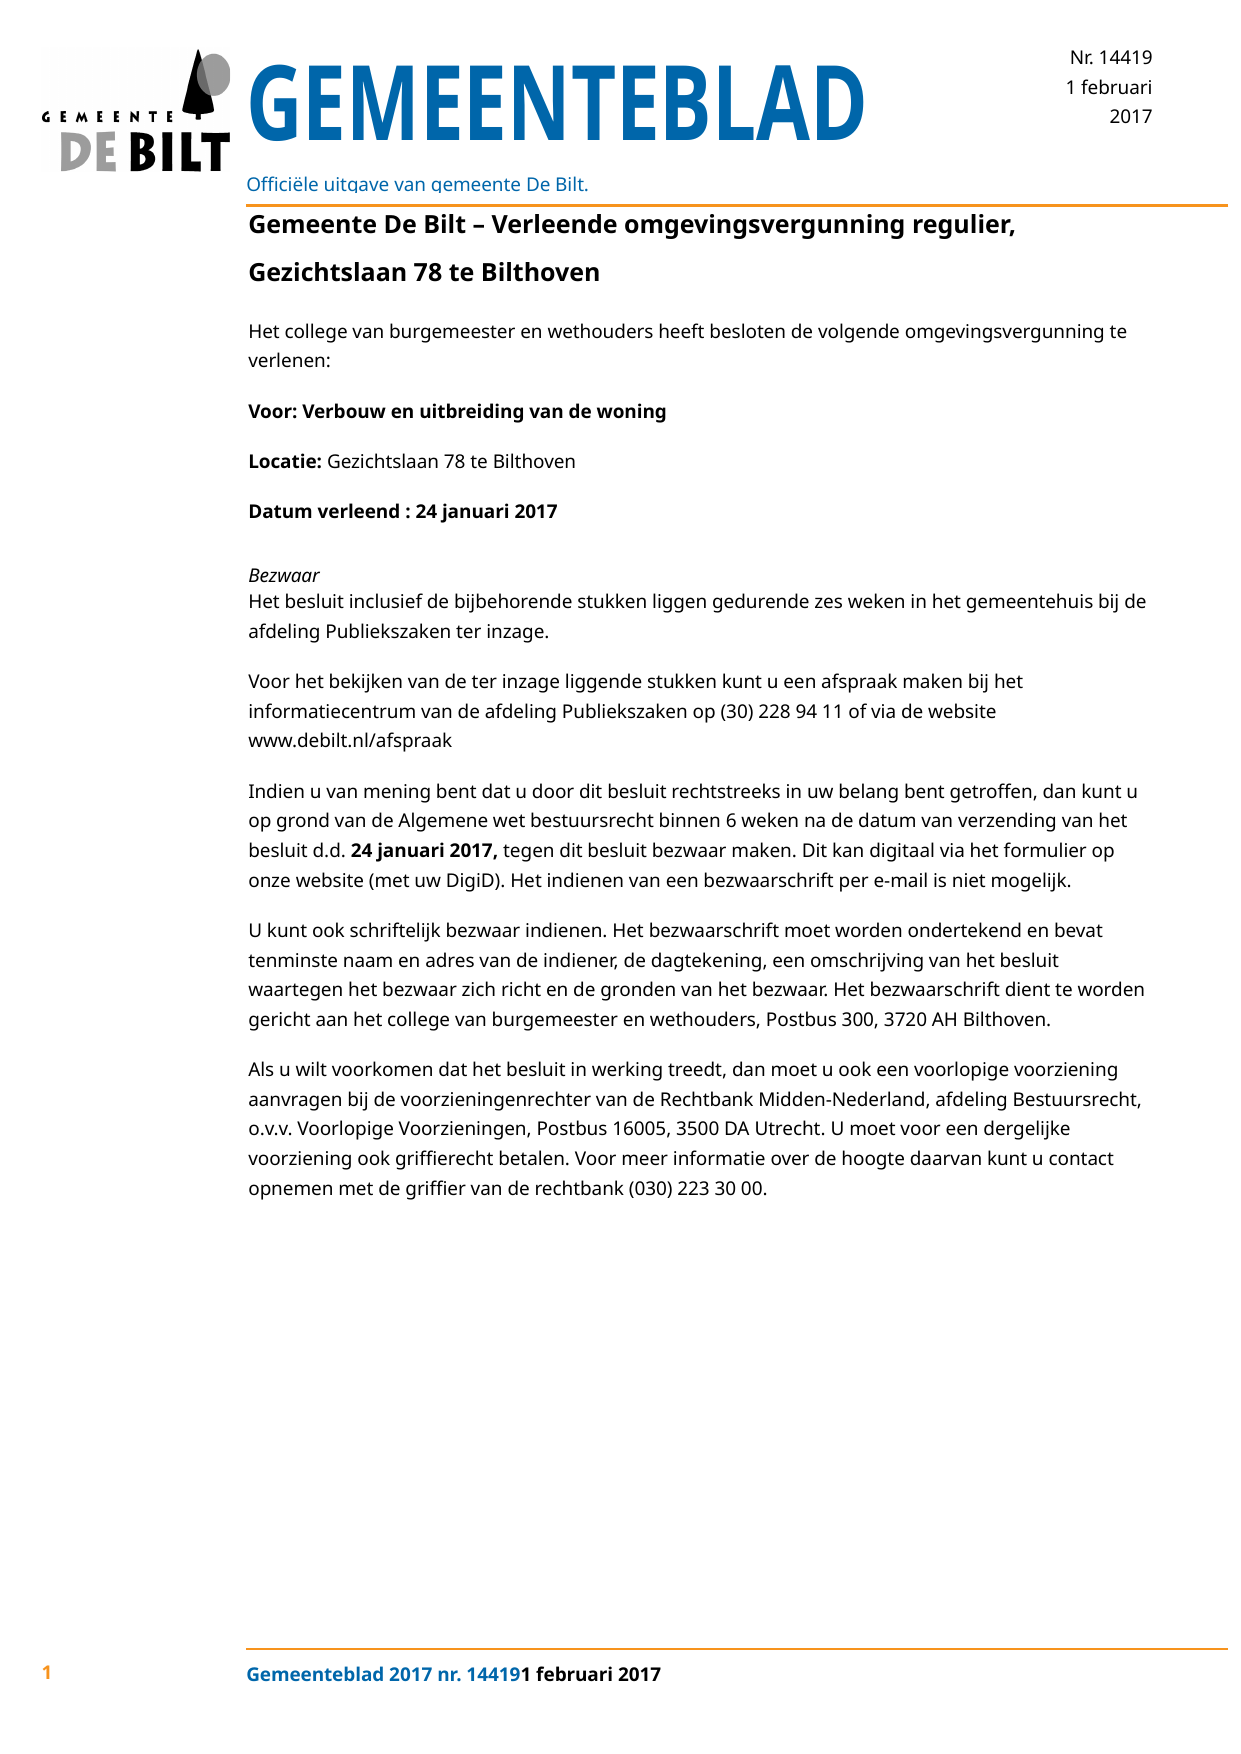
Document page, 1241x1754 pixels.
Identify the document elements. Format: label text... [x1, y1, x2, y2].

text Locatie: Gezichtslaan 78 te Bilthoven [248, 448, 1152, 474]
text Het college van burgemeester en wethouders heeft besloten de volgende omgevingsvergunning te verlenen: [248, 318, 1152, 373]
text Datum verleend : 24 januari 2017 [248, 499, 1152, 524]
picture [41, 47, 231, 172]
text Bezwaar [248, 563, 1152, 588]
text Voor het bekijken van de ter inzage liggende stukken kunt u een afspraak maken bij het informatiecentrum van de afdeling Publiekszaken op (30) 228 94 11 of via de website www.debilt.nl/afspraak [248, 668, 1152, 753]
text Indien u van mening bent dat u door dit besluit rechtstreeks in uw belang bent getroffen, dan kunt u op grond van de Algemene wet bestuursrecht binnen 6 weken na de datum van verzending van het besluit d.d. 24 januari 2017, tegen dit besluit bezwaar maken. Dit kan digitaal via het formulier op onze website (met uw DigiD). Het indienen van een bezwaarschrift per e-mail is niet mogelijk. [248, 778, 1152, 892]
text Voor: Verbouw en uitbreiding van de woning [248, 398, 1152, 424]
text Gemeente De Bilt – Verleende omgevingsvergunning regulier, Gezichtslaan 78 te Bilthoven [248, 207, 1152, 288]
text Als u wilt voorkomen dat het besluit in werking treedt, dan moet u ook een voorlopige voorziening aanvragen bij de voorzieningenrechter van de Rechtbank Midden-Nederland, afdeling Bestuursrecht, o.v.v. Voorlopige Voorzieningen, Postbus 16005, 3500 DA Utrecht. U moet voor een dergelijke voorziening ook griffierecht betalen. Voor meer informatie over de hoogte daarvan kunt u contact opnemen met de griffier van de rechtbank (030) 223 30 00. [248, 1056, 1152, 1200]
text Het besluit inclusief de bijbehorende stukken liggen gedurende zes weken in het gemeentehuis bij de afdeling Publiekszaken ter inzage. [248, 588, 1152, 644]
text U kunt ook schriftelijk bezwaar indienen. Het bezwaarschrift moet worden ondertekend en bevat tenminste naam en adres van de indiener, de dagtekening, een omschrijving van het besluit waartegen het bezwaar zich richt en de gronden van het bezwaar. Het bezwaarschrift dient te worden gericht aan het college van burgemeester en wethouders, Postbus 300, 3720 AH Bilthoven. [248, 917, 1152, 1032]
